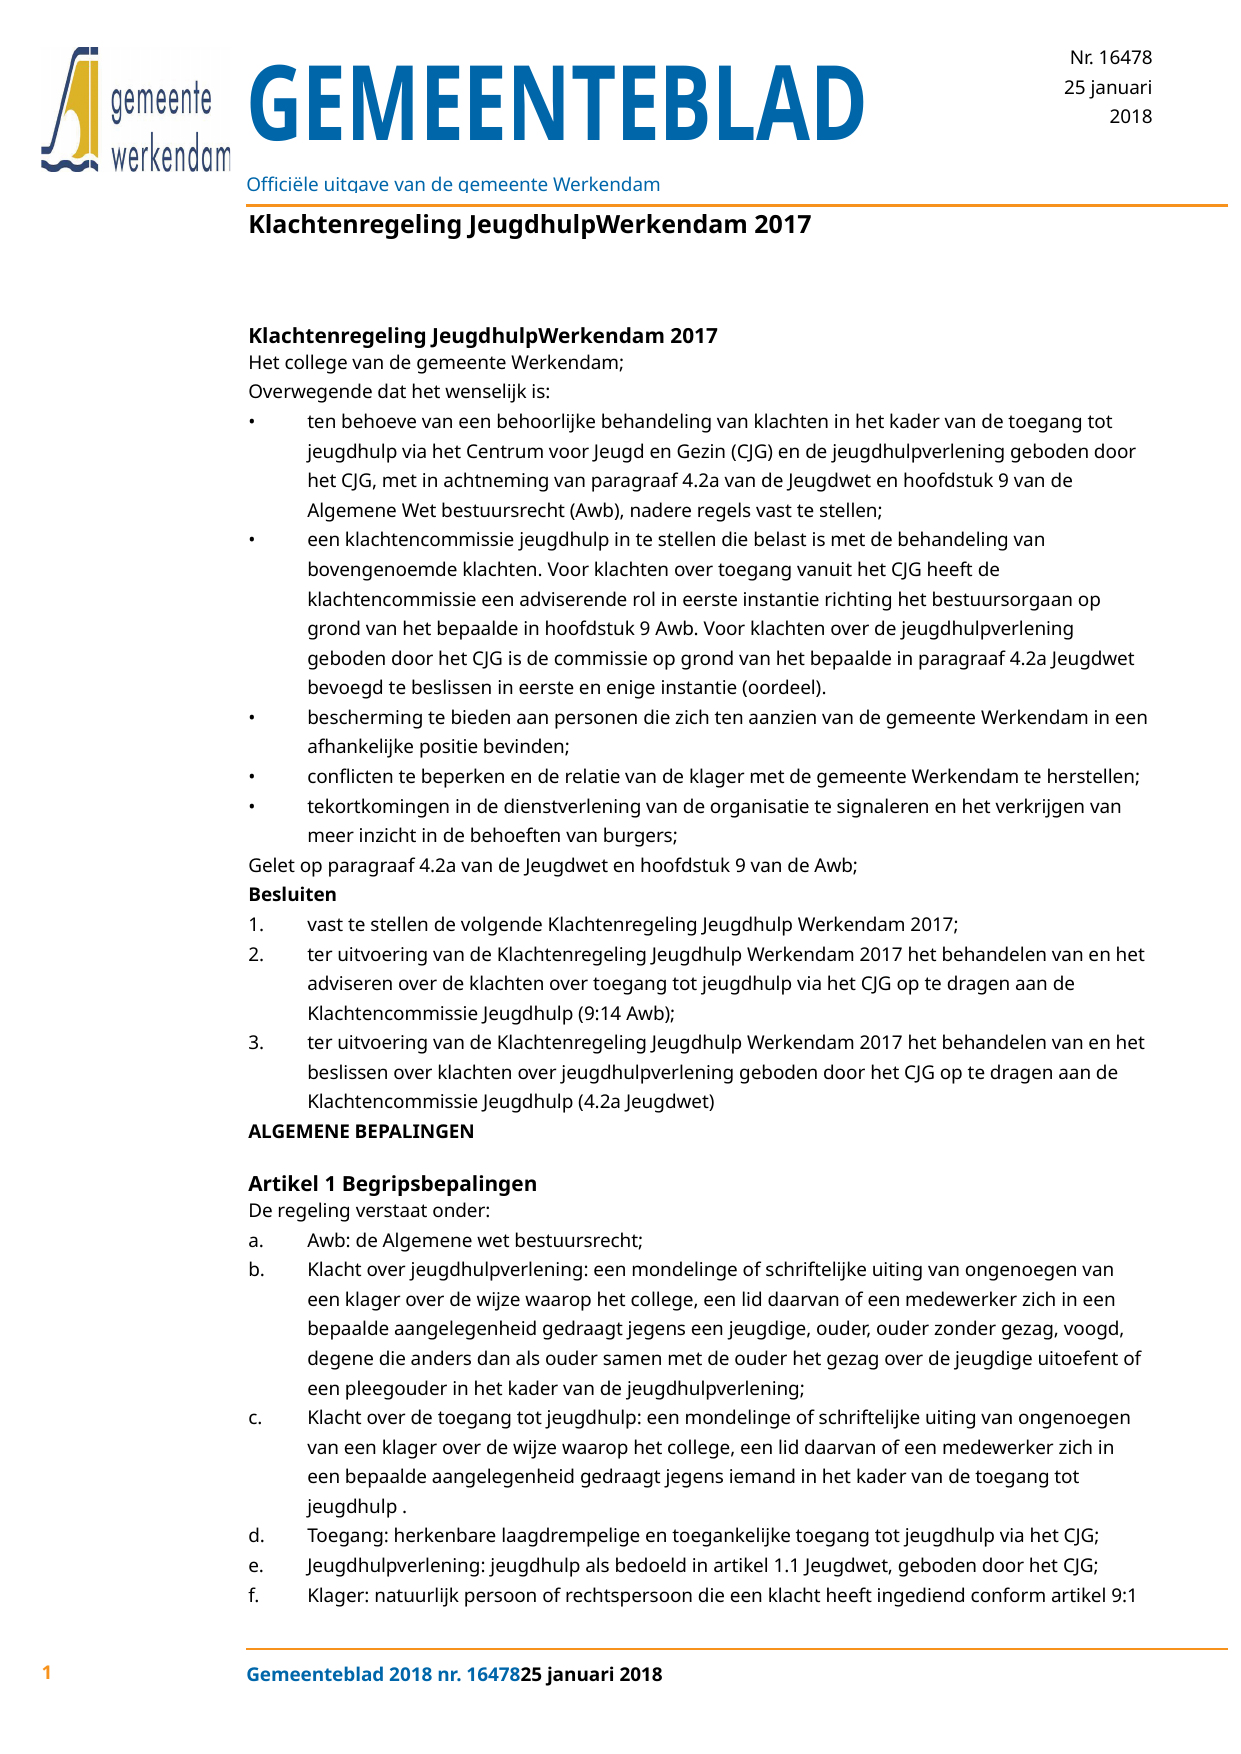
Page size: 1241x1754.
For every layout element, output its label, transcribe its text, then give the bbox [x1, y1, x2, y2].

picture [41, 47, 231, 172]
list bescherming te bieden aan personen die zich ten aanzien van de gemeente Werkendam in een afhankelijke positie bevinden; [248, 704, 1152, 759]
list tekortkomingen in de dienstverlening van de organisatie te signaleren en het verkrijgen van meer inzicht in de behoeften van burgers; [248, 793, 1152, 848]
text Besluiten [248, 882, 1152, 907]
list Klacht over de toegang tot jeugdhulp: een mondelinge of schriftelijke uiting van ongenoegen van een klager over de wijze waarop het college, een lid daarvan of een medewerker zich in een bepaalde aangelegenheid gedraagt jegens iemand in het kader van de toegang tot jeugdhulp . [248, 1404, 1152, 1519]
list Awb: de Algemene wet bestuursrecht; [248, 1227, 1152, 1252]
text Artikel 1 Begripsbepalingen [248, 1169, 1152, 1197]
text Klachtenregeling JeugdhulpWerkendam 2017 [248, 207, 1152, 241]
list een klachtencommissie jeugdhulp in te stellen die belast is met de behandeling van bovengenoemde klachten. Voor klachten over toegang vanuit het CJG heeft de klachtencommissie een adviserende rol in eerste instantie richting het bestuursorgaan op grond van het bepaalde in hoofdstuk 9 Awb. Voor klachten over de jeugdhulpverlening geboden door het CJG is de commissie op grond van het bepaalde in paragraaf 4.2a Jeugdwet bevoegd te beslissen in eerste en enige instantie (oordeel). [248, 527, 1152, 700]
text Het college van de gemeente Werkendam; [248, 349, 1152, 375]
list Klager: natuurlijk persoon of rechtspersoon die een klacht heeft ingediend conform artikel 9:1 [248, 1582, 1152, 1607]
list Jeugdhulpverlening: jeugdhulp als bedoeld in artikel 1.1 Jeugdwet, geboden door het CJG; [248, 1552, 1152, 1578]
text Gelet op paragraaf 4.2a van de Jeugdwet en hoofdstuk 9 van de Awb; [248, 852, 1152, 878]
list Klacht over jeugdhulpverlening: een mondelinge of schriftelijke uiting van ongenoegen van een klager over de wijze waarop het college, een lid daarvan of een medewerker zich in een bepaalde aangelegenheid gedraagt jegens een jeugdige, ouder, ouder zonder gezag, voogd, degene die anders dan als ouder samen met de ouder het gezag over de jeugdige uitoefent of een pleegouder in het kader van de jeugdhulpverlening; [248, 1256, 1152, 1400]
list ten behoeve van een behoorlijke behandeling van klachten in het kader van de toegang tot jeugdhulp via het Centrum voor Jeugd en Gezin (CJG) en de jeugdhulpverlening geboden door het CJG, met in achtneming van paragraaf 4.2a van de Jeugdwet en hoofdstuk 9 van de Algemene Wet bestuursrecht (Awb), nadere regels vast te stellen; [248, 408, 1152, 523]
list Toegang: herkenbare laagdrempelige en toegankelijke toegang tot jeugdhulp via het CJG; [248, 1523, 1152, 1548]
text Klachtenregeling JeugdhulpWerkendam 2017 [248, 321, 1152, 349]
list conflicten te beperken en de relatie van de klager met de gemeente Werkendam te herstellen; [248, 763, 1152, 789]
text De regeling verstaat onder: [248, 1197, 1152, 1223]
text Overwegende dat het wenselijk is: [248, 379, 1152, 404]
list ter uitvoering van de Klachtenregeling Jeugdhulp Werkendam 2017 het behandelen van en het beslissen over klachten over jeugdhulpverlening geboden door het CJG op te dragen aan de Klachtencommissie Jeugdhulp (4.2a Jeugdwet) [248, 1029, 1152, 1114]
list ter uitvoering van de Klachtenregeling Jeugdhulp Werkendam 2017 het behandelen van en het adviseren over de klachten over toegang tot jeugdhulp via het CJG op te dragen aan de Klachtencommissie Jeugdhulp (9:14 Awb); [248, 941, 1152, 1026]
text ALGEMENE BEPALINGEN [248, 1118, 1152, 1144]
list vast te stellen de volgende Klachtenregeling Jeugdhulp Werkendam 2017; [248, 911, 1152, 937]
